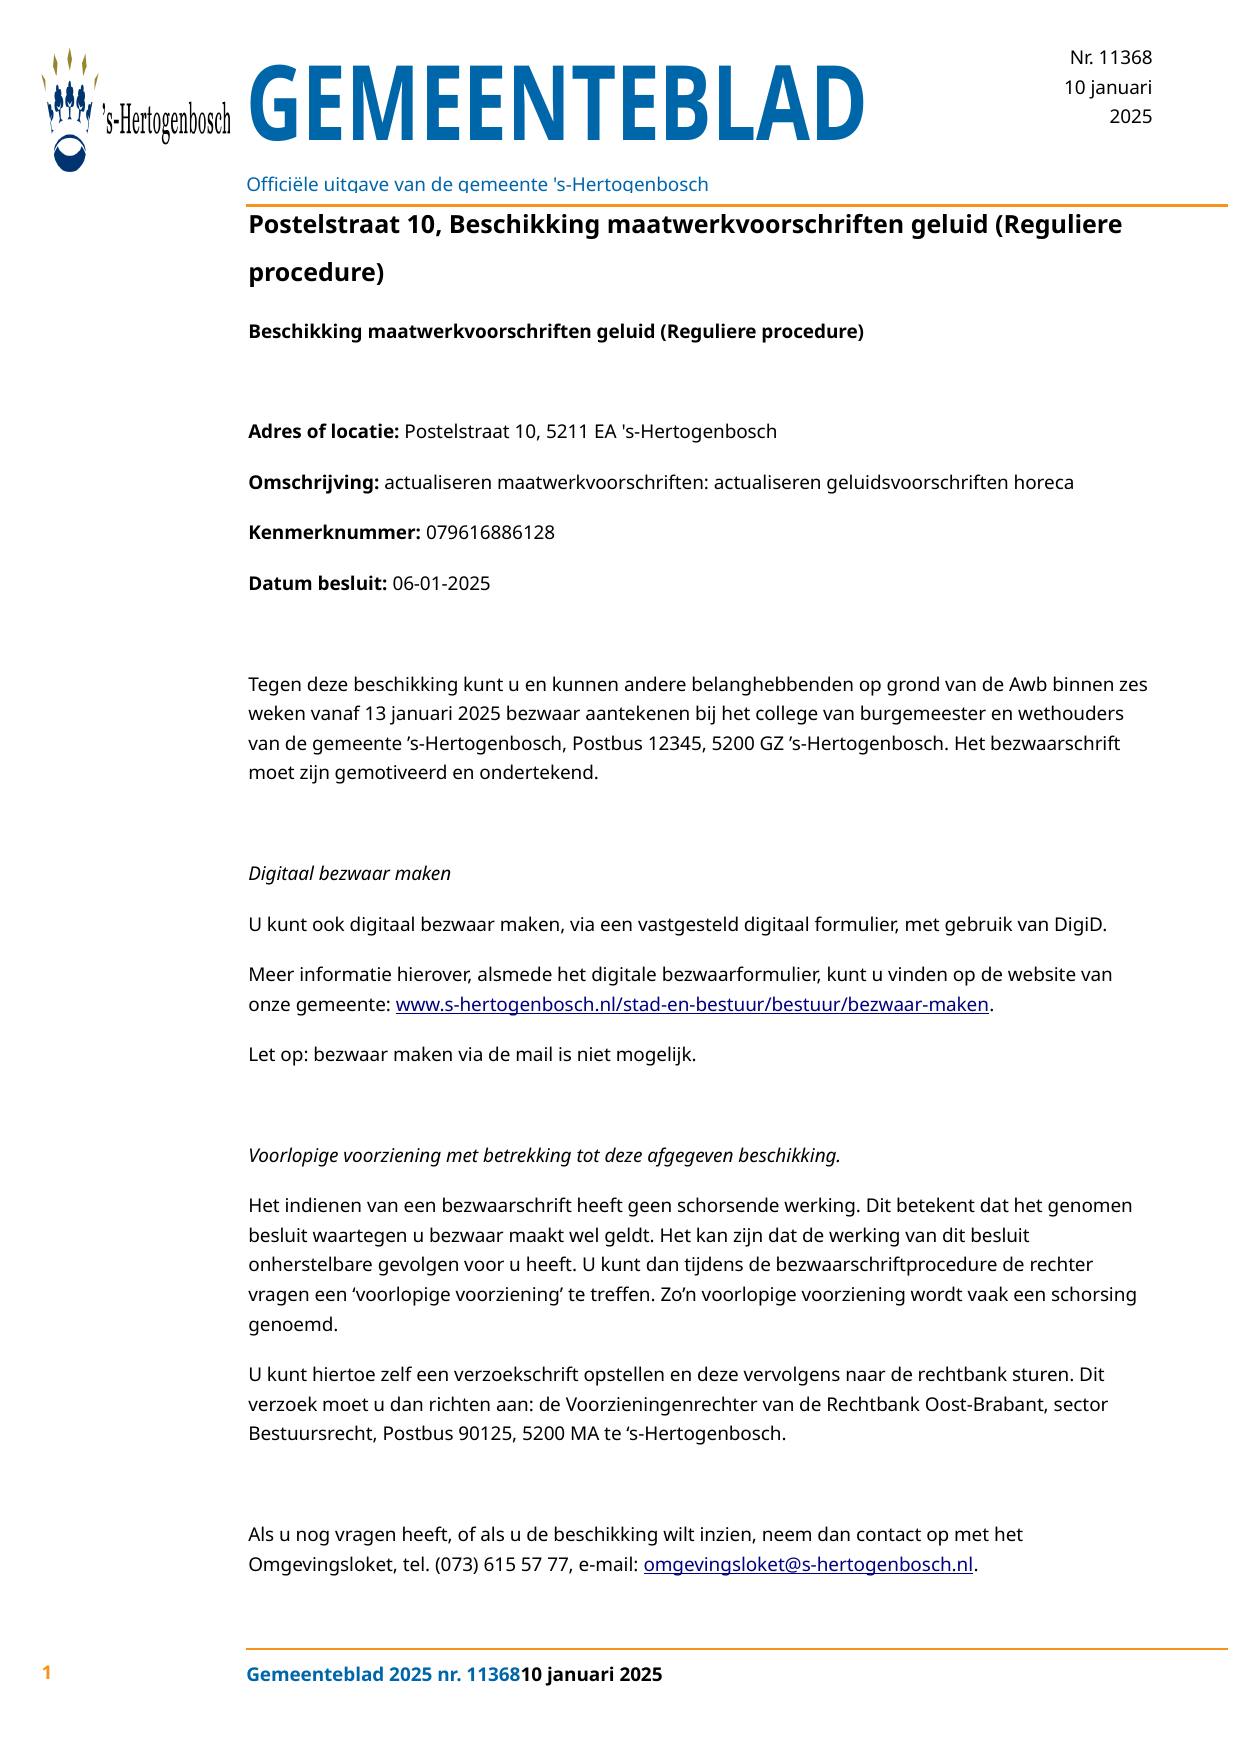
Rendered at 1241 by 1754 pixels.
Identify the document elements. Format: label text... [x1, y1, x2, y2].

text Voorlopige voorziening met betrekking tot deze afgegeven beschikking. [248, 1142, 1152, 1168]
text Als u nog vragen heeft, of als u de beschikking wilt inzien, neem dan contact op met het Omgevingsloket, tel. (073) 615 57 77, e-mail: omgevingsloket@s-hertogenbosch.nl. [248, 1521, 1152, 1577]
picture [41, 47, 231, 172]
text Omschrijving: actualiseren maatwerkvoorschriften: actualiseren geluidsvoorschriften horeca [248, 469, 1152, 495]
text U kunt hiertoe zelf een verzoekschrift opstellen en deze vervolgens naar de rechtbank sturen. Dit verzoek moet u dan richten aan: de Voorzieningenrechter van de Rechtbank Oost-Brabant, sector Bestuursrecht, Postbus 90125, 5200 MA te ‘s-Hertogenbosch. [248, 1361, 1152, 1446]
text Digitaal bezwaar maken [248, 860, 1152, 886]
text Meer informatie hierover, alsmede het digitale bezwaarformulier, kunt u vinden op de website van onze gemeente: www.s-hertogenbosch.nl/stad-en-bestuur/bestuur/bezwaar-maken. [248, 961, 1152, 1017]
text U kunt ook digitaal bezwaar maken, via een vastgesteld digitaal formulier, met gebruik van DigiD. [248, 911, 1152, 937]
text Postelstraat 10, Beschikking maatwerkvoorschriften geluid (Reguliere procedure) [248, 207, 1152, 288]
text Datum besluit: 06-01-2025 [248, 570, 1152, 596]
text Het indienen van een bezwaarschrift heeft geen schorsende werking. Dit betekent dat het genomen besluit waartegen u bezwaar maakt wel geldt. Het kan zijn dat de werking van dit besluit onherstelbare gevolgen voor u heeft. U kunt dan tijdens de bezwaarschriftprocedure de rechter vragen een ‘voorlopige voorziening’ te treffen. Zo’n voorlopige voorziening wordt vaak een schorsing genoemd. [248, 1192, 1152, 1337]
text Let op: bezwaar maken via de mail is niet mogelijk. [248, 1041, 1152, 1067]
text Tegen deze beschikking kunt u en kunnen andere belanghebbenden op grond van de Awb binnen zes weken vanaf 13 januari 2025 bezwaar aantekenen bij het college van burgemeester en wethouders van de gemeente ’s-Hertogenbosch, Postbus 12345, 5200 GZ ’s-Hertogenbosch. Het bezwaarschrift moet zijn gemotiveerd en ondertekend. [248, 671, 1152, 785]
text Beschikking maatwerkvoorschriften geluid (Reguliere procedure) [248, 318, 1152, 344]
text Adres of locatie: Postelstraat 10, 5211 EA 's-Hertogenbosch [248, 419, 1152, 444]
text Kenmerknummer: 079616886128 [248, 519, 1152, 545]
